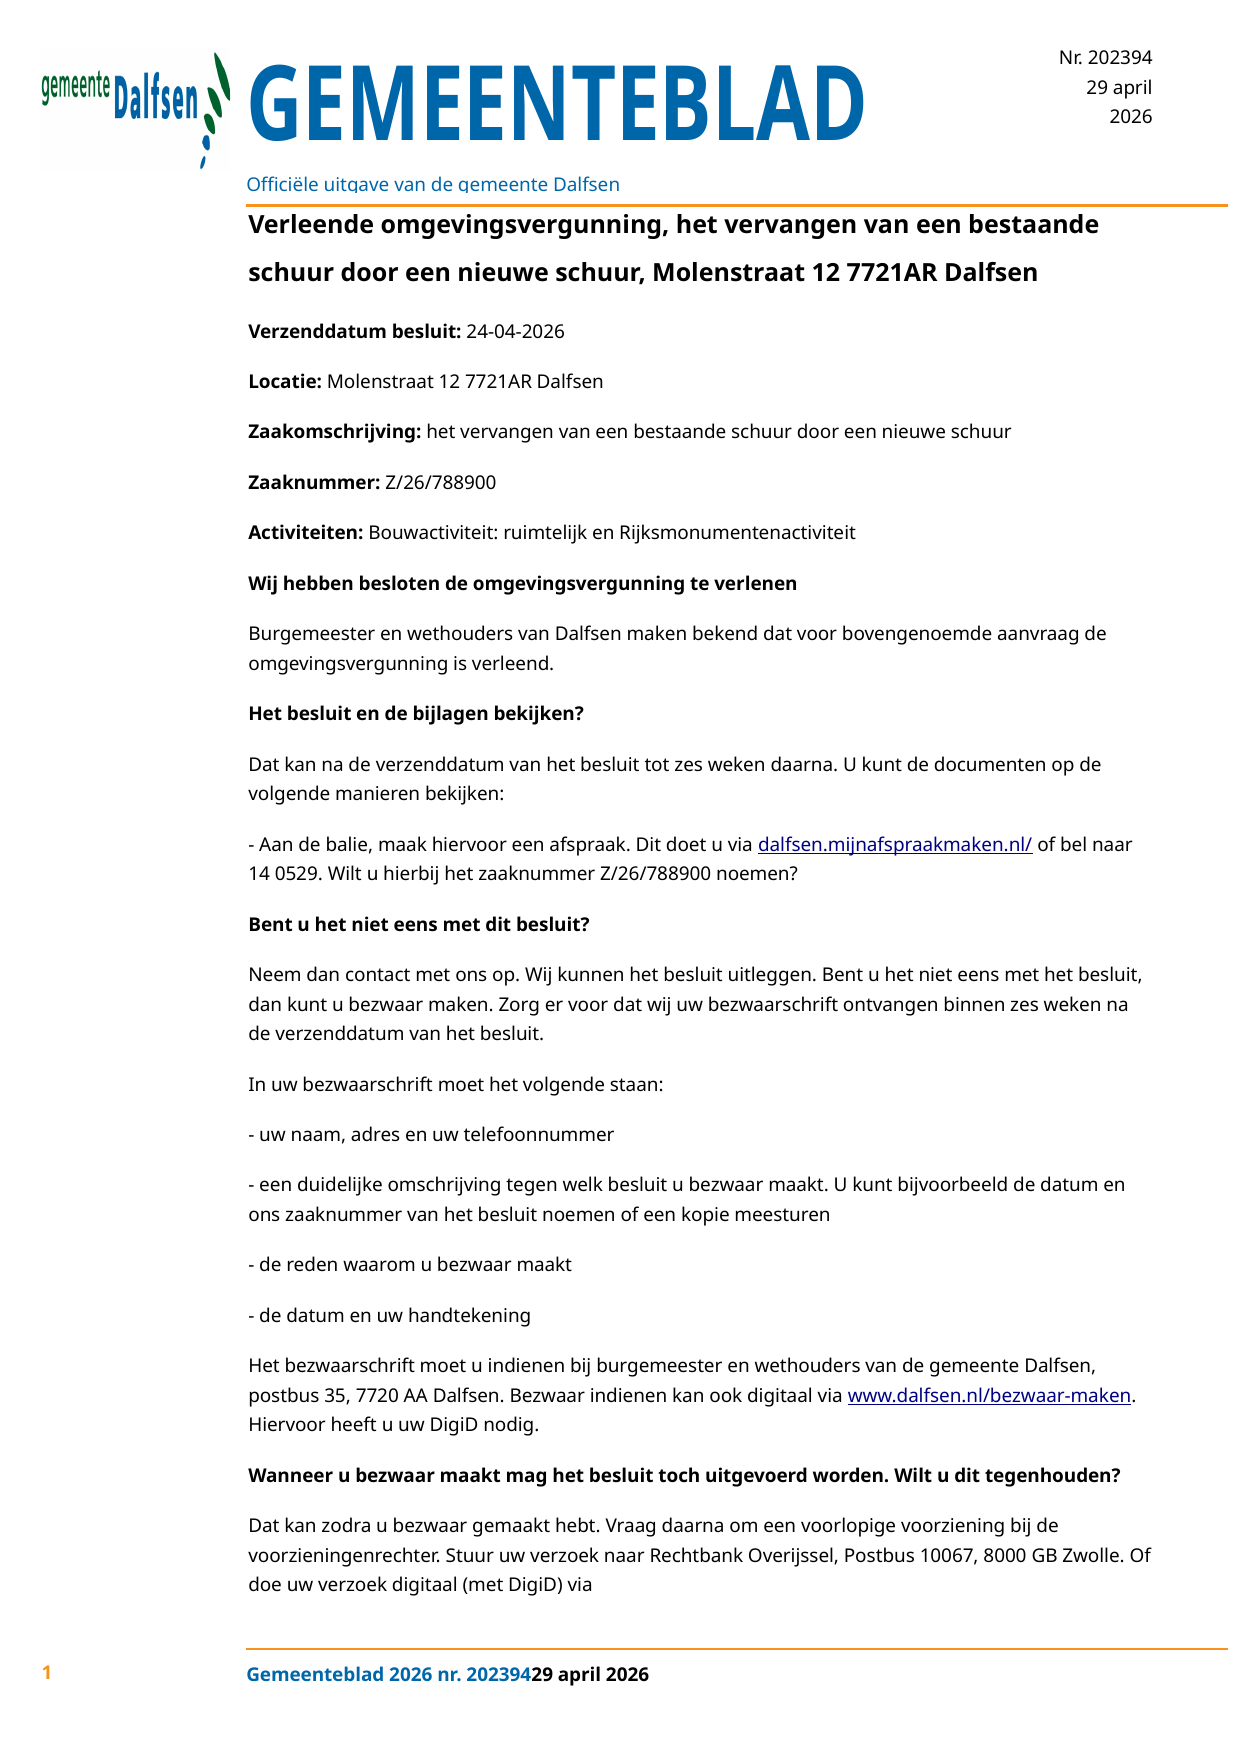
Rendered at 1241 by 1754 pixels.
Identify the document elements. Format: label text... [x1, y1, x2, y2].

text Wanneer u bezwaar maakt mag het besluit toch uitgevoerd worden. Wilt u dit tegenhouden? [248, 1462, 1152, 1488]
text Dat kan zodra u bezwaar gemaakt hebt. Vraag daarna om een voorlopige voorziening bij de voorzieningenrechter. Stuur uw verzoek naar Rechtbank Overijssel, Postbus 10067, 8000 GB Zwolle. Of doe uw verzoek digitaal (met DigiD) via [248, 1512, 1152, 1597]
picture [41, 47, 231, 172]
text Zaakomschrijving: het vervangen van een bestaande schuur door een nieuwe schuur [248, 419, 1152, 444]
text Verzenddatum besluit: 24-04-2026 [248, 318, 1152, 344]
text Het besluit en de bijlagen bekijken? [248, 700, 1152, 726]
text Het bezwaarschrift moet u indienen bij burgemeester en wethouders van de gemeente Dalfsen, postbus 35, 7720 AA Dalfsen. Bezwaar indienen kan ook digitaal via www.dalfsen.nl/bezwaar-maken. Hiervoor heeft u uw DigiD nodig. [248, 1352, 1152, 1437]
text Locatie: Molenstraat 12 7721AR Dalfsen [248, 368, 1152, 394]
text Zaaknummer: Z/26/788900 [248, 469, 1152, 495]
text - de datum en uw handtekening [248, 1302, 1152, 1328]
text Verleende omgevingsvergunning, het vervangen van een bestaande schuur door een nieuwe schuur, Molenstraat 12 7721AR Dalfsen [248, 207, 1152, 288]
text - Aan de balie, maak hiervoor een afspraak. Dit doet u via dalfsen.mijnafspraakmaken.nl/ of bel naar 14 0529. Wilt u hierbij het zaaknummer Z/26/788900 noemen? [248, 831, 1152, 886]
text Dat kan na de verzenddatum van het besluit tot zes weken daarna. U kunt de documenten op de volgende manieren bekijken: [248, 751, 1152, 806]
text Wij hebben besloten de omgevingsvergunning te verlenen [248, 570, 1152, 596]
text - uw naam, adres en uw telefoonnummer [248, 1121, 1152, 1147]
text Bent u het niet eens met dit besluit? [248, 911, 1152, 937]
text Activiteiten: Bouwactiviteit: ruimtelijk en Rijksmonumentenactiviteit [248, 519, 1152, 545]
text Burgemeester en wethouders van Dalfsen maken bekend dat voor bovengenoemde aanvraag de omgevingsvergunning is verleend. [248, 620, 1152, 676]
text In uw bezwaarschrift moet het volgende staan: [248, 1071, 1152, 1097]
text - de reden waarom u bezwaar maakt [248, 1252, 1152, 1277]
text Neem dan contact met ons op. Wij kunnen het besluit uitleggen. Bent u het niet eens met het besluit, dan kunt u bezwaar maken. Zorg er voor dat wij uw bezwaarschrift ontvangen binnen zes weken na de verzenddatum van het besluit. [248, 961, 1152, 1046]
text - een duidelijke omschrijving tegen welk besluit u bezwaar maakt. U kunt bijvoorbeeld de datum en ons zaaknummer van het besluit noemen of een kopie meesturen [248, 1172, 1152, 1227]
